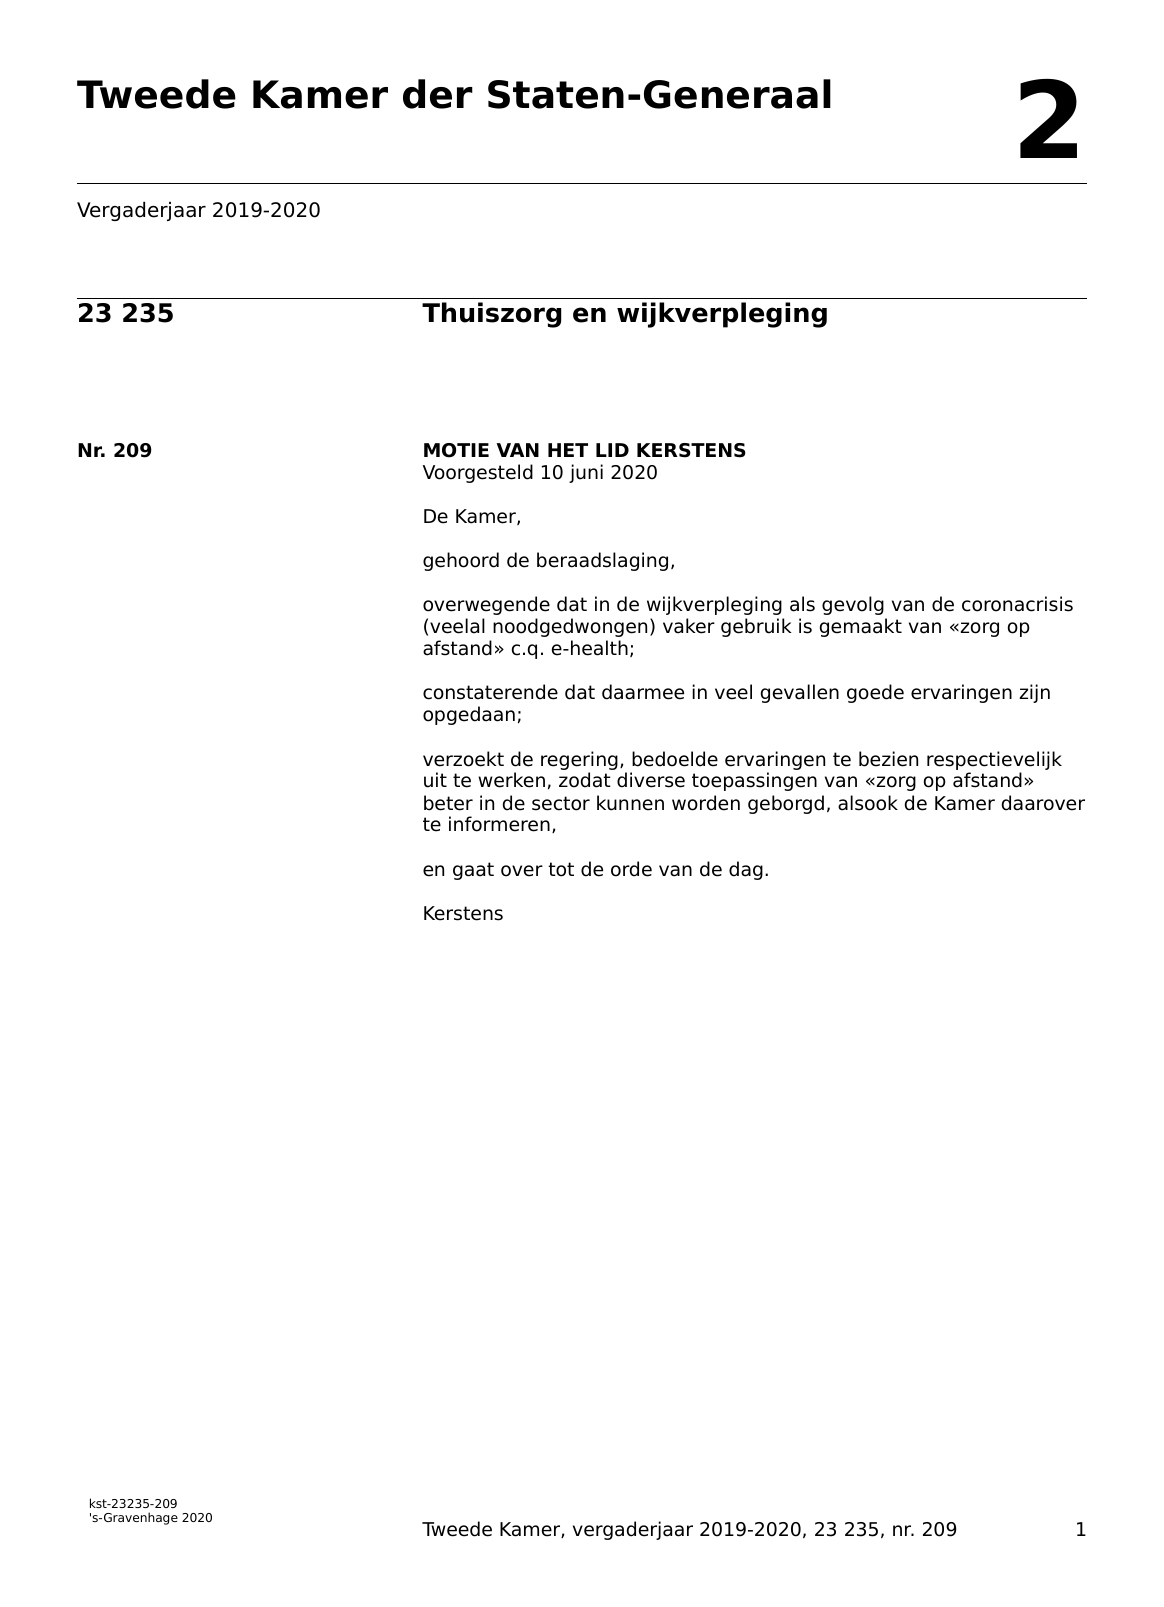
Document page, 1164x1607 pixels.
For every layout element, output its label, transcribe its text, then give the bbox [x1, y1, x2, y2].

text De Kamer, [422, 506, 1087, 528]
table_cell Vergaderjaar 2019-2020 [77, 184, 1087, 298]
text en gaat over tot de orde van de dag. [422, 858, 1087, 881]
text overwegende dat in de wijkverpleging als gevolg van de coronacrisis (veelal noodgedwongen) vaker gebruik is gemaakt van «zorg op afstand» c.q. e-health; [422, 594, 1087, 660]
text Kerstens [422, 903, 1087, 925]
text Voorgesteld 10 juni 2020 [422, 462, 1087, 484]
table_header Tweede Kamer der Staten-Generaal [77, 59, 886, 183]
text 's-Gravenhage 2020 [88, 1511, 323, 1525]
table_header 2 [886, 59, 1087, 183]
text constaterende dat daarmee in veel gevallen goede ervaringen zijn opgedaan; [422, 682, 1087, 726]
subtitle Nr. 209 MOTIE VAN HET LID KERSTENS [77, 440, 1087, 462]
text verzoekt de regering, bedoelde ervaringen te bezien respectievelijk uit te werken, zodat diverse toepassingen van «zorg op afstand» beter in de sector kunnen worden geborgd, alsook de Kamer daarover te informeren, [422, 748, 1087, 836]
text kst-23235-209 [88, 1497, 323, 1511]
text gehoord de beraadslaging, [422, 550, 1087, 572]
subtitle 23 235 Thuiszorg en wijkverpleging [77, 299, 1087, 329]
